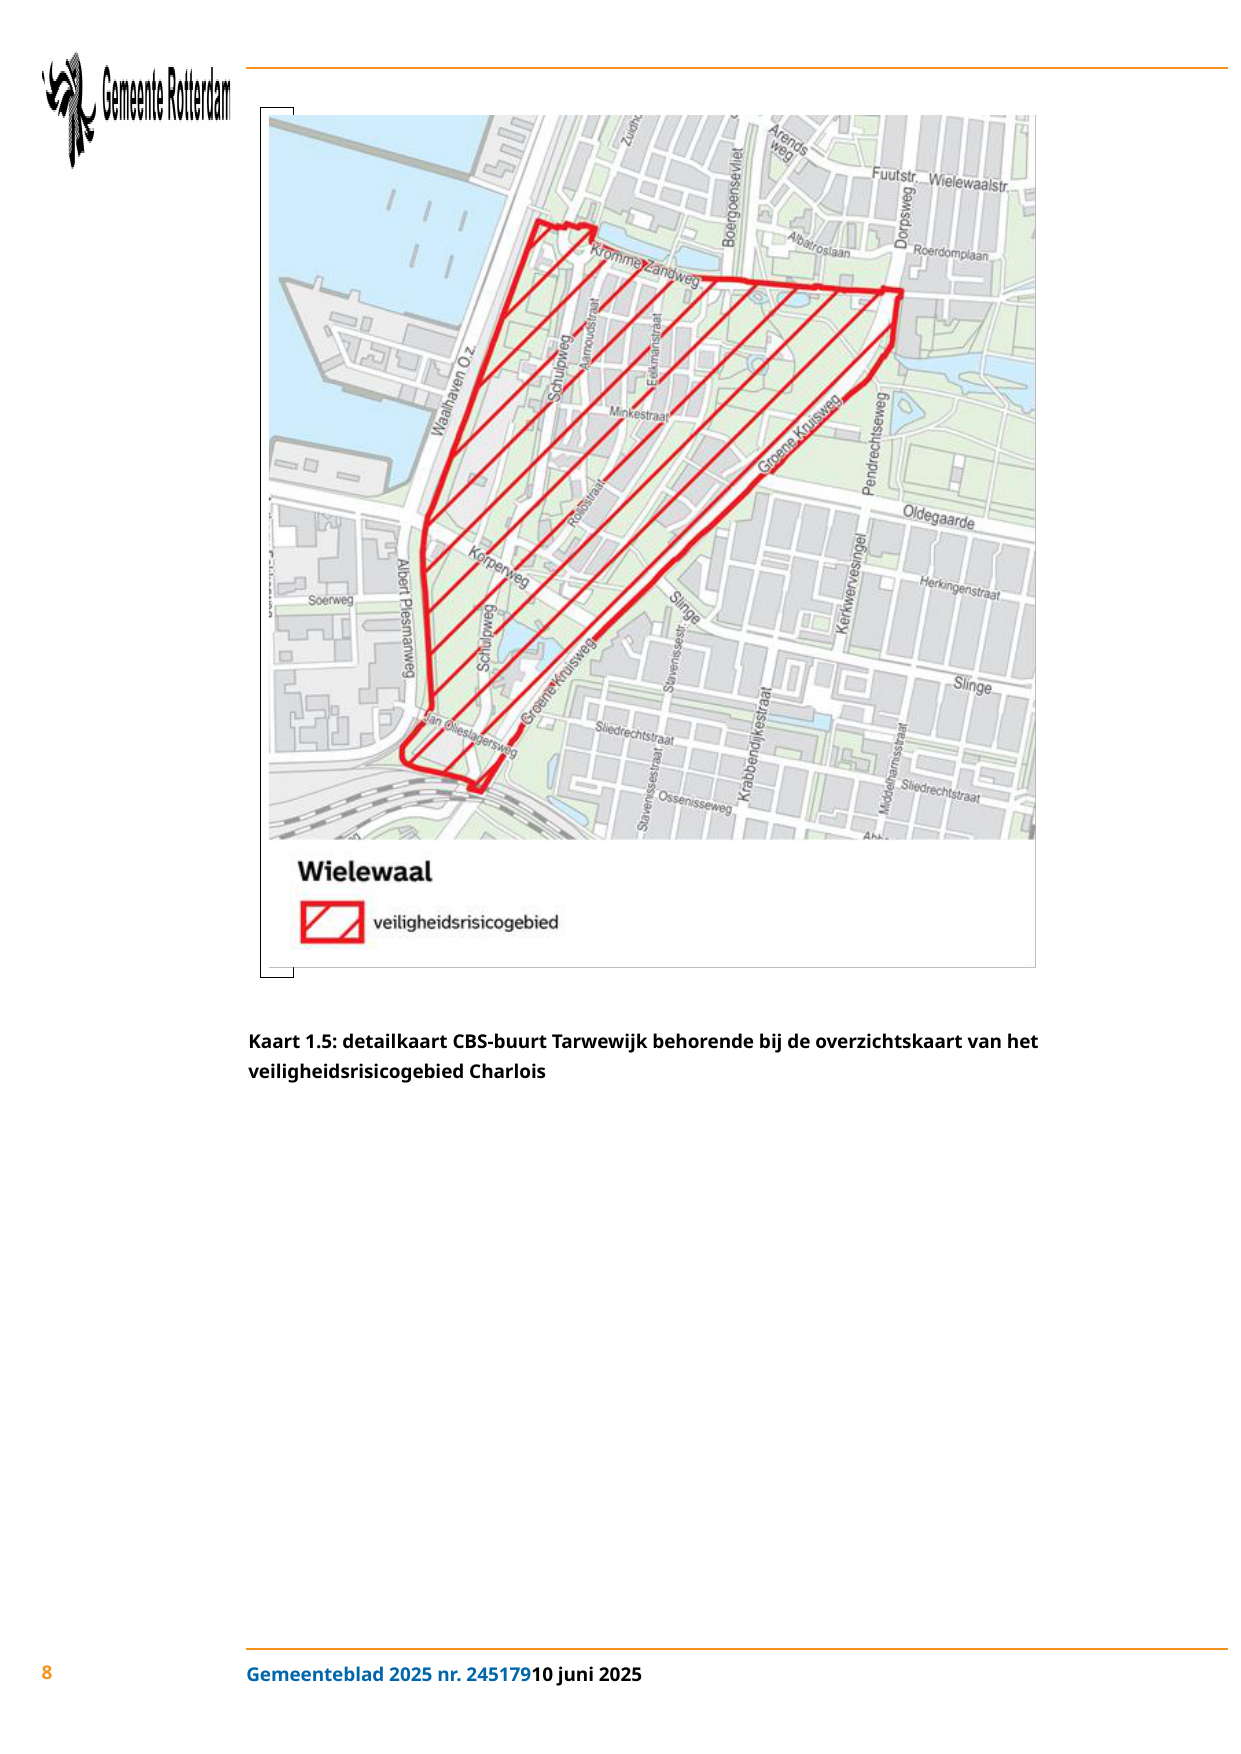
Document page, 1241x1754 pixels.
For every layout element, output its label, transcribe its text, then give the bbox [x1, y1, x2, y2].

text Kaart 1.5: detailkaart CBS-buurt Tarwewijk behorende bij de overzichtskaart van het veiligheidsrisicogebied Charlois [248, 1028, 1152, 1083]
picture [268, 115, 1037, 969]
picture [41, 47, 231, 172]
